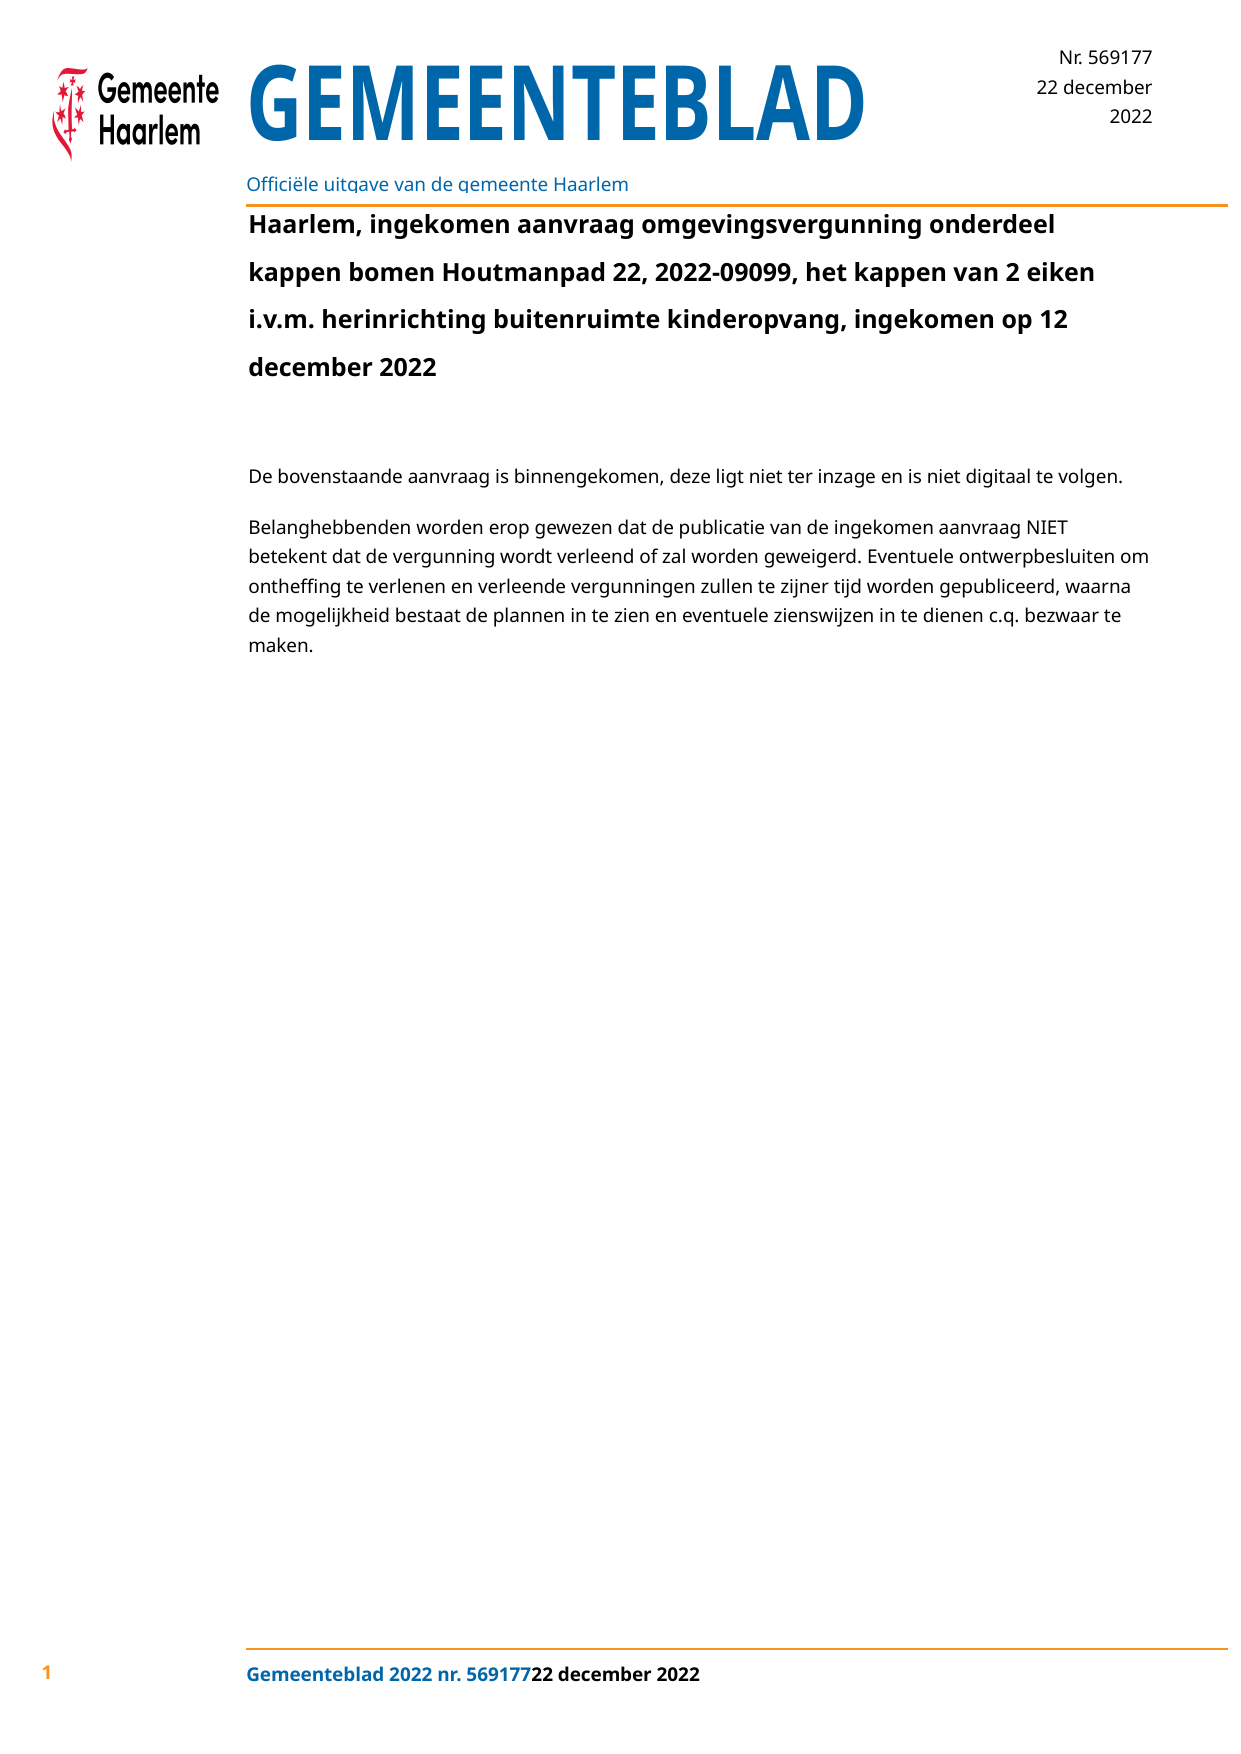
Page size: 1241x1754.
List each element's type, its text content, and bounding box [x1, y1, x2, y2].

text Belanghebbenden worden erop gewezen dat de publicatie van de ingekomen aanvraag NIET betekent dat de vergunning wordt verleend of zal worden geweigerd. Eventuele ontwerpbesluiten om ontheffing te verlenen en verleende vergunningen zullen te zijner tijd worden gepubliceerd, waarna de mogelijkheid bestaat de plannen in te zien en eventuele zienswijzen in te dienen c.q. bezwaar te maken. [248, 514, 1152, 658]
text Haarlem, ingekomen aanvraag omgevingsvergunning onderdeel kappen bomen Houtmanpad 22, 2022-09099, het kappen van 2 eiken i.v.m. herinrichting buitenruimte kinderopvang, ingekomen op 12 december 2022 [248, 207, 1152, 384]
picture [41, 47, 231, 172]
text De bovenstaande aanvraag is binnengekomen, deze ligt niet ter inzage en is niet digitaal te volgen. [248, 463, 1152, 489]
